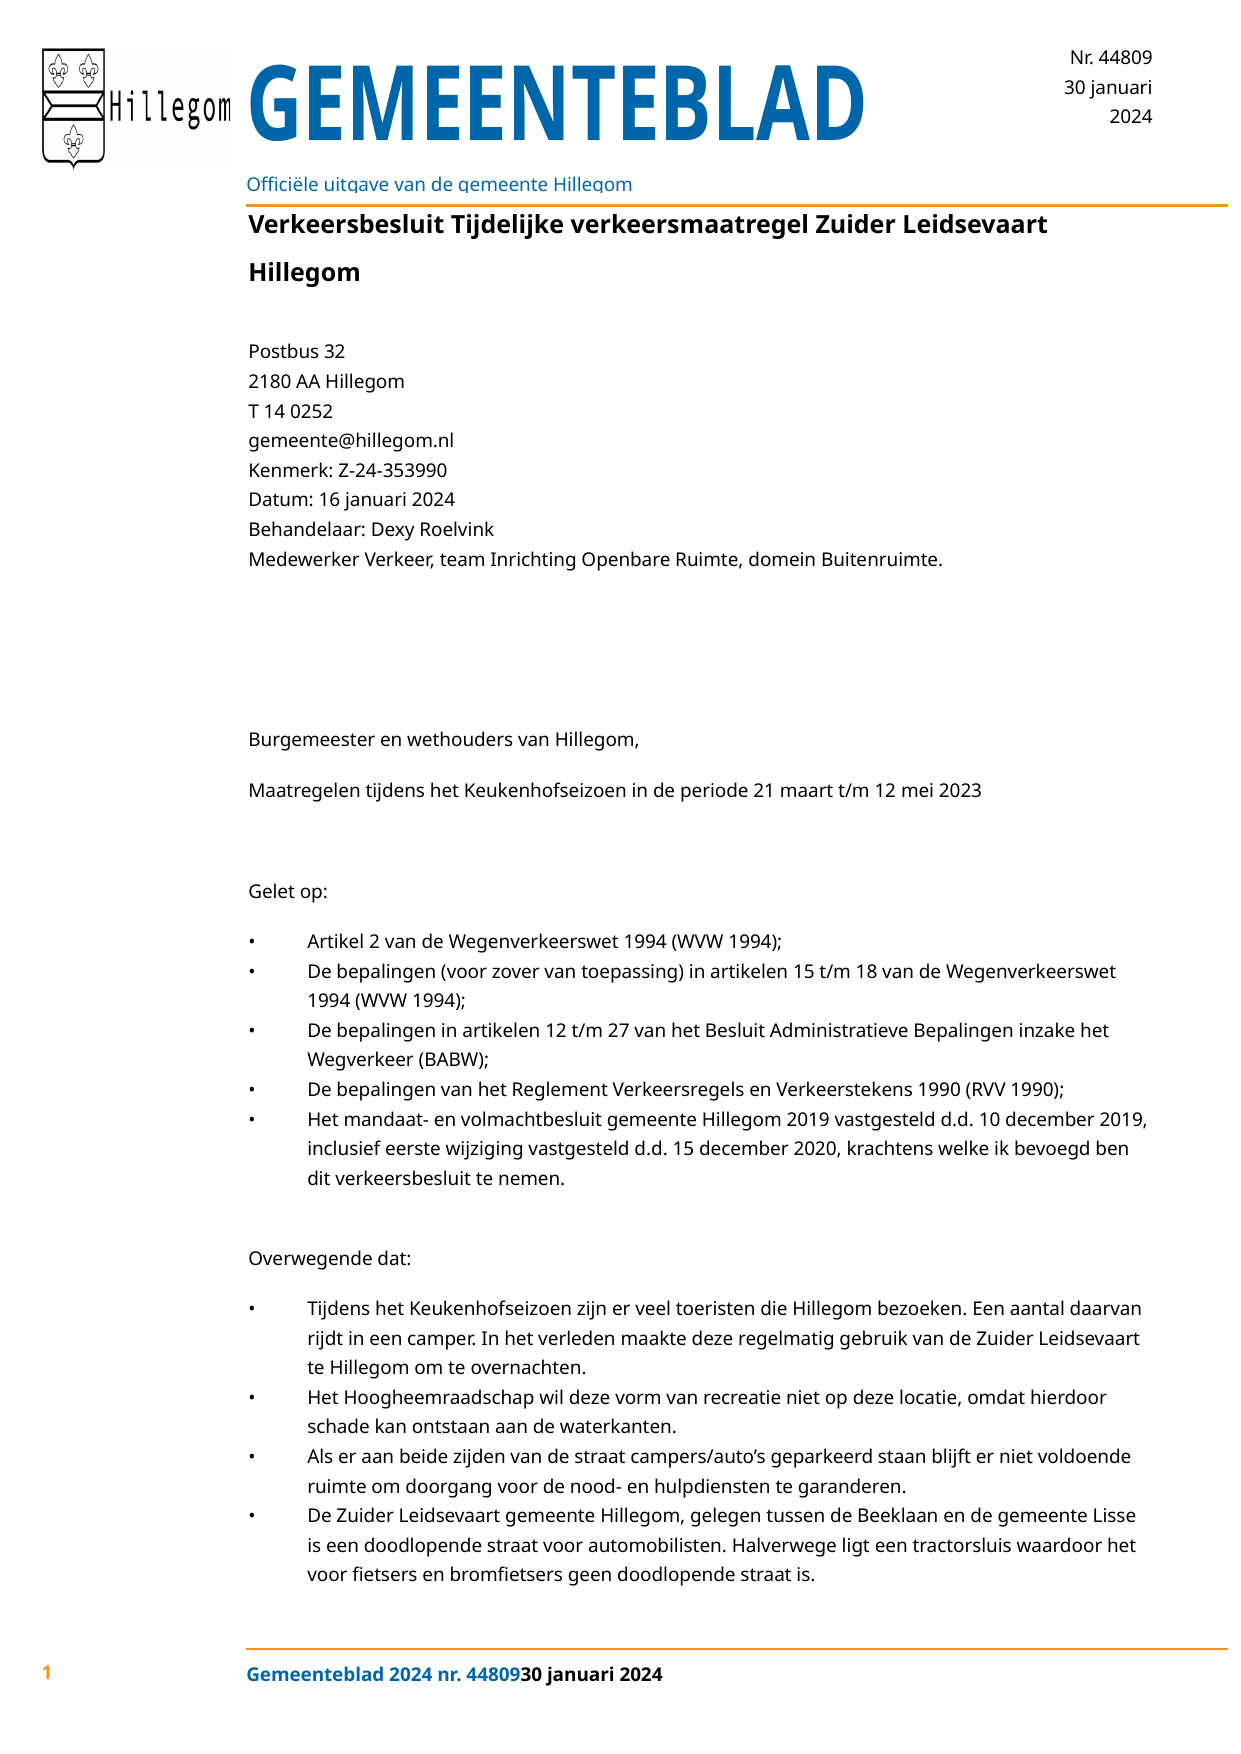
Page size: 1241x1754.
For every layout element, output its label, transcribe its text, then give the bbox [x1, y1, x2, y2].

list De Zuider Leidsevaart gemeente Hillegom, gelegen tussen de Beeklaan en de gemeente Lisse is een doodlopende straat voor automobilisten. Halverwege ligt een tractorsluis waardoor het voor fietsers en bromfietsers geen doodlopende straat is. [248, 1502, 1152, 1587]
list De bepalingen in artikelen 12 t/m 27 van het Besluit Administratieve Bepalingen inzake het Wegverkeer (BABW); [248, 1017, 1152, 1072]
text Verkeersbesluit Tijdelijke verkeersmaatregel Zuider Leidsevaart Hillegom [248, 207, 1152, 288]
text Burgemeester en wethouders van Hillegom, [248, 727, 1152, 752]
text Kenmerk: Z-24-353990 [248, 457, 1152, 483]
picture [41, 47, 231, 172]
list Tijdens het Keukenhofseizoen zijn er veel toeristen die Hillegom bezoeken. Een aantal daarvan rijdt in een camper. In het verleden maakte deze regelmatig gebruik van de Zuider Leidsevaart te Hillegom om te overnachten. [248, 1295, 1152, 1380]
list Het Hoogheemraadschap wil deze vorm van recreatie niet op deze locatie, omdat hierdoor schade kan ontstaan aan de waterkanten. [248, 1384, 1152, 1439]
text Behandelaar: Dexy Roelvink [248, 516, 1152, 542]
text Gelet op: [248, 878, 1152, 903]
list Als er aan beide zijden van de straat campers/auto’s geparkeerd staan blijft er niet voldoende ruimte om doorgang voor de nood- en hulpdiensten te garanderen. [248, 1443, 1152, 1498]
text Overwegende dat: [248, 1245, 1152, 1271]
text 2180 AA Hillegom [248, 368, 1152, 394]
text Datum: 16 januari 2024 [248, 487, 1152, 512]
list De bepalingen (voor zover van toepassing) in artikelen 15 t/m 18 van de Wegenverkeerswet 1994 (WVW 1994); [248, 958, 1152, 1013]
list Het mandaat- en volmachtbesluit gemeente Hillegom 2019 vastgesteld d.d. 10 december 2019, inclusief eerste wijziging vastgesteld d.d. 15 december 2020, krachtens welke ik bevoegd ben dit verkeersbesluit te nemen. [248, 1106, 1152, 1191]
text Postbus 32 [248, 339, 1152, 364]
text gemeente@hillegom.nl [248, 427, 1152, 453]
list De bepalingen van het Reglement Verkeersregels en Verkeerstekens 1990 (RVV 1990); [248, 1076, 1152, 1102]
text Maatregelen tijdens het Keukenhofseizoen in de periode 21 maart t/m 12 mei 2023 [248, 777, 1152, 803]
list Artikel 2 van de Wegenverkeerswet 1994 (WVW 1994); [248, 928, 1152, 954]
text T 14 0252 [248, 398, 1152, 423]
text Medewerker Verkeer, team Inrichting Openbare Ruimte, domein Buitenruimte. [248, 546, 1152, 571]
